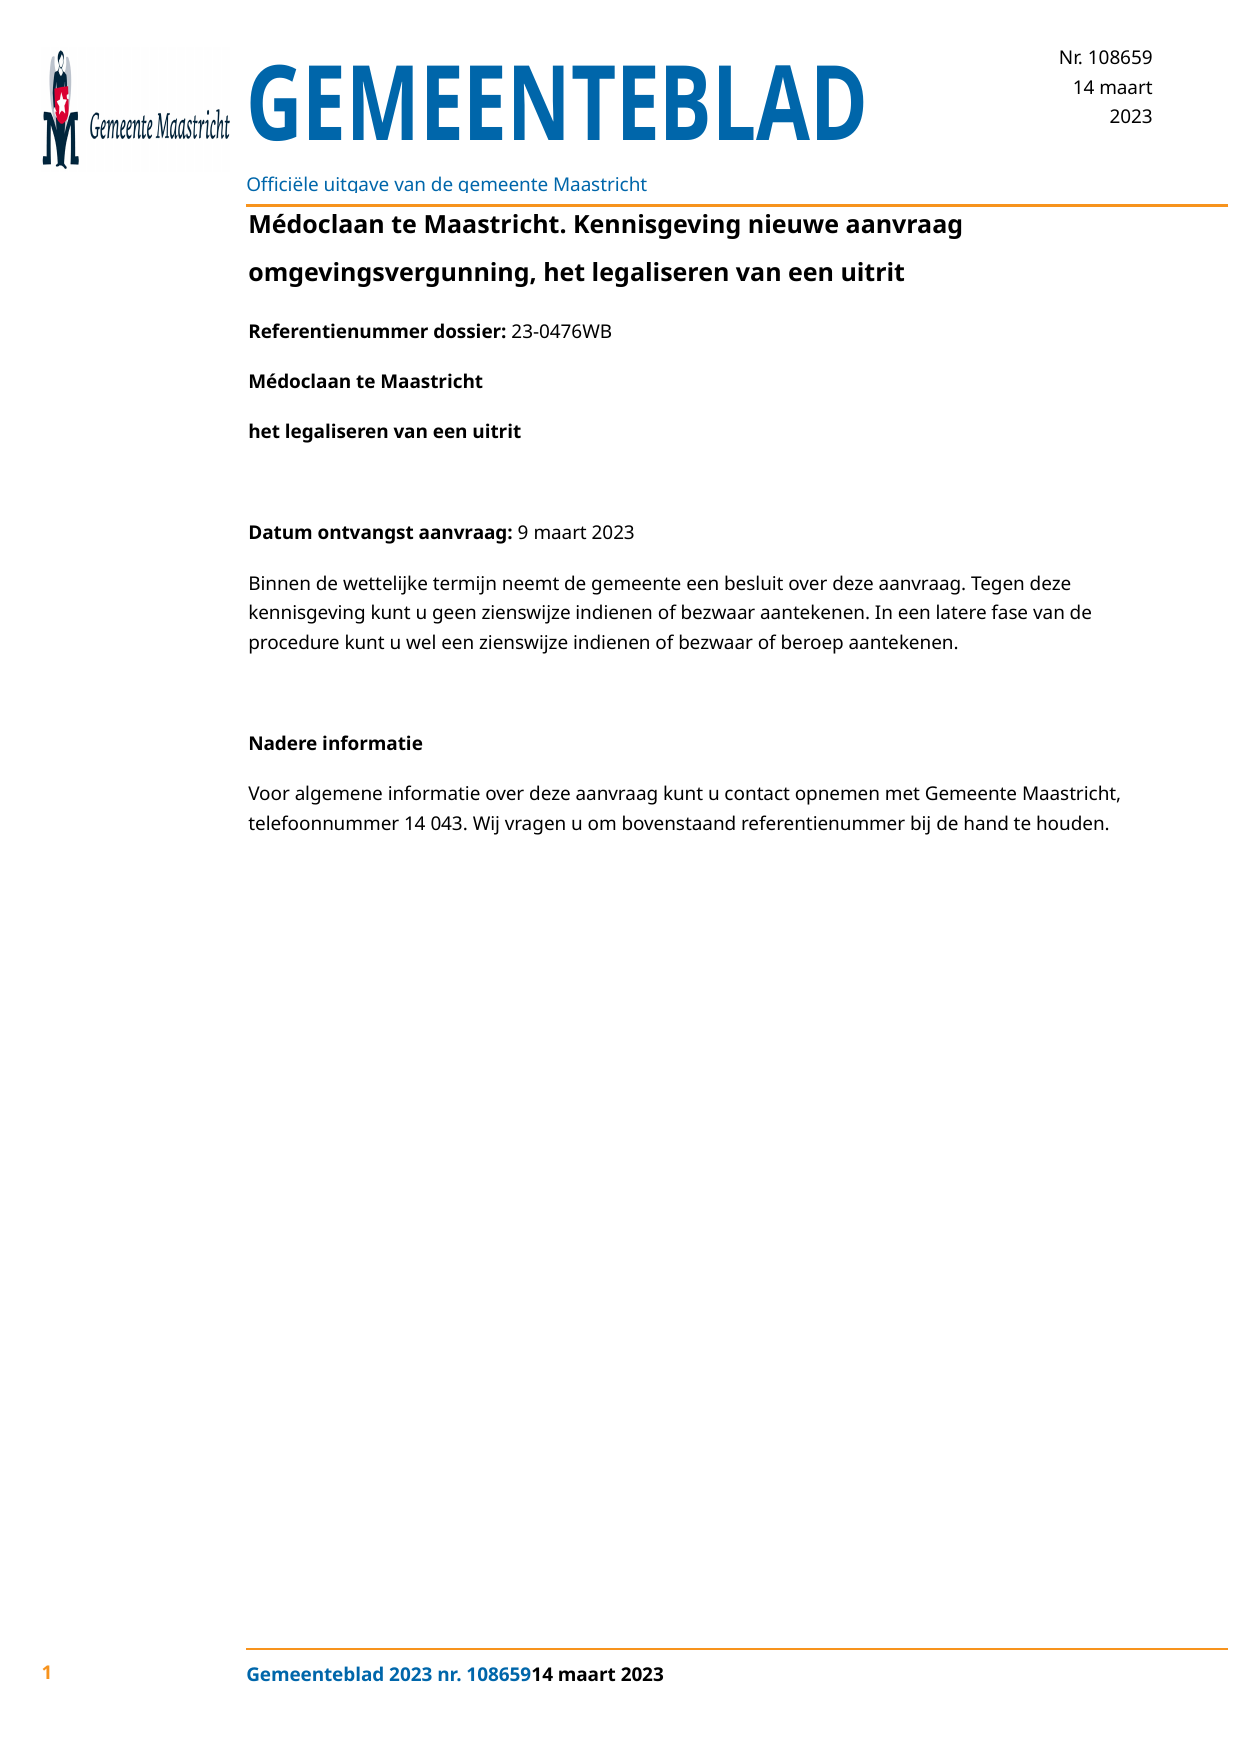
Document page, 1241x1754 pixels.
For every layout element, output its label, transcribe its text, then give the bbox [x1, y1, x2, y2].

text Referentienummer dossier: 23-0476WB [248, 318, 1152, 344]
text Nadere informatie [248, 730, 1152, 756]
text Voor algemene informatie over deze aanvraag kunt u contact opnemen met Gemeente Maastricht, telefoonnummer 14 043. Wij vragen u om bovenstaand referentienummer bij de hand te houden. [248, 780, 1152, 836]
text Médoclaan te Maastricht. Kennisgeving nieuwe aanvraag omgevingsvergunning, het legaliseren van een uitrit [248, 207, 1152, 288]
text Binnen de wettelijke termijn neemt de gemeente een besluit over deze aanvraag. Tegen deze kennisgeving kunt u geen zienswijze indienen of bezwaar aantekenen. In een latere fase van de procedure kunt u wel een zienswijze indienen of bezwaar of beroep aantekenen. [248, 570, 1152, 655]
text Médoclaan te Maastricht [248, 368, 1152, 394]
picture [41, 47, 231, 172]
text Datum ontvangst aanvraag: 9 maart 2023 [248, 519, 1152, 545]
text het legaliseren van een uitrit [248, 419, 1152, 444]
